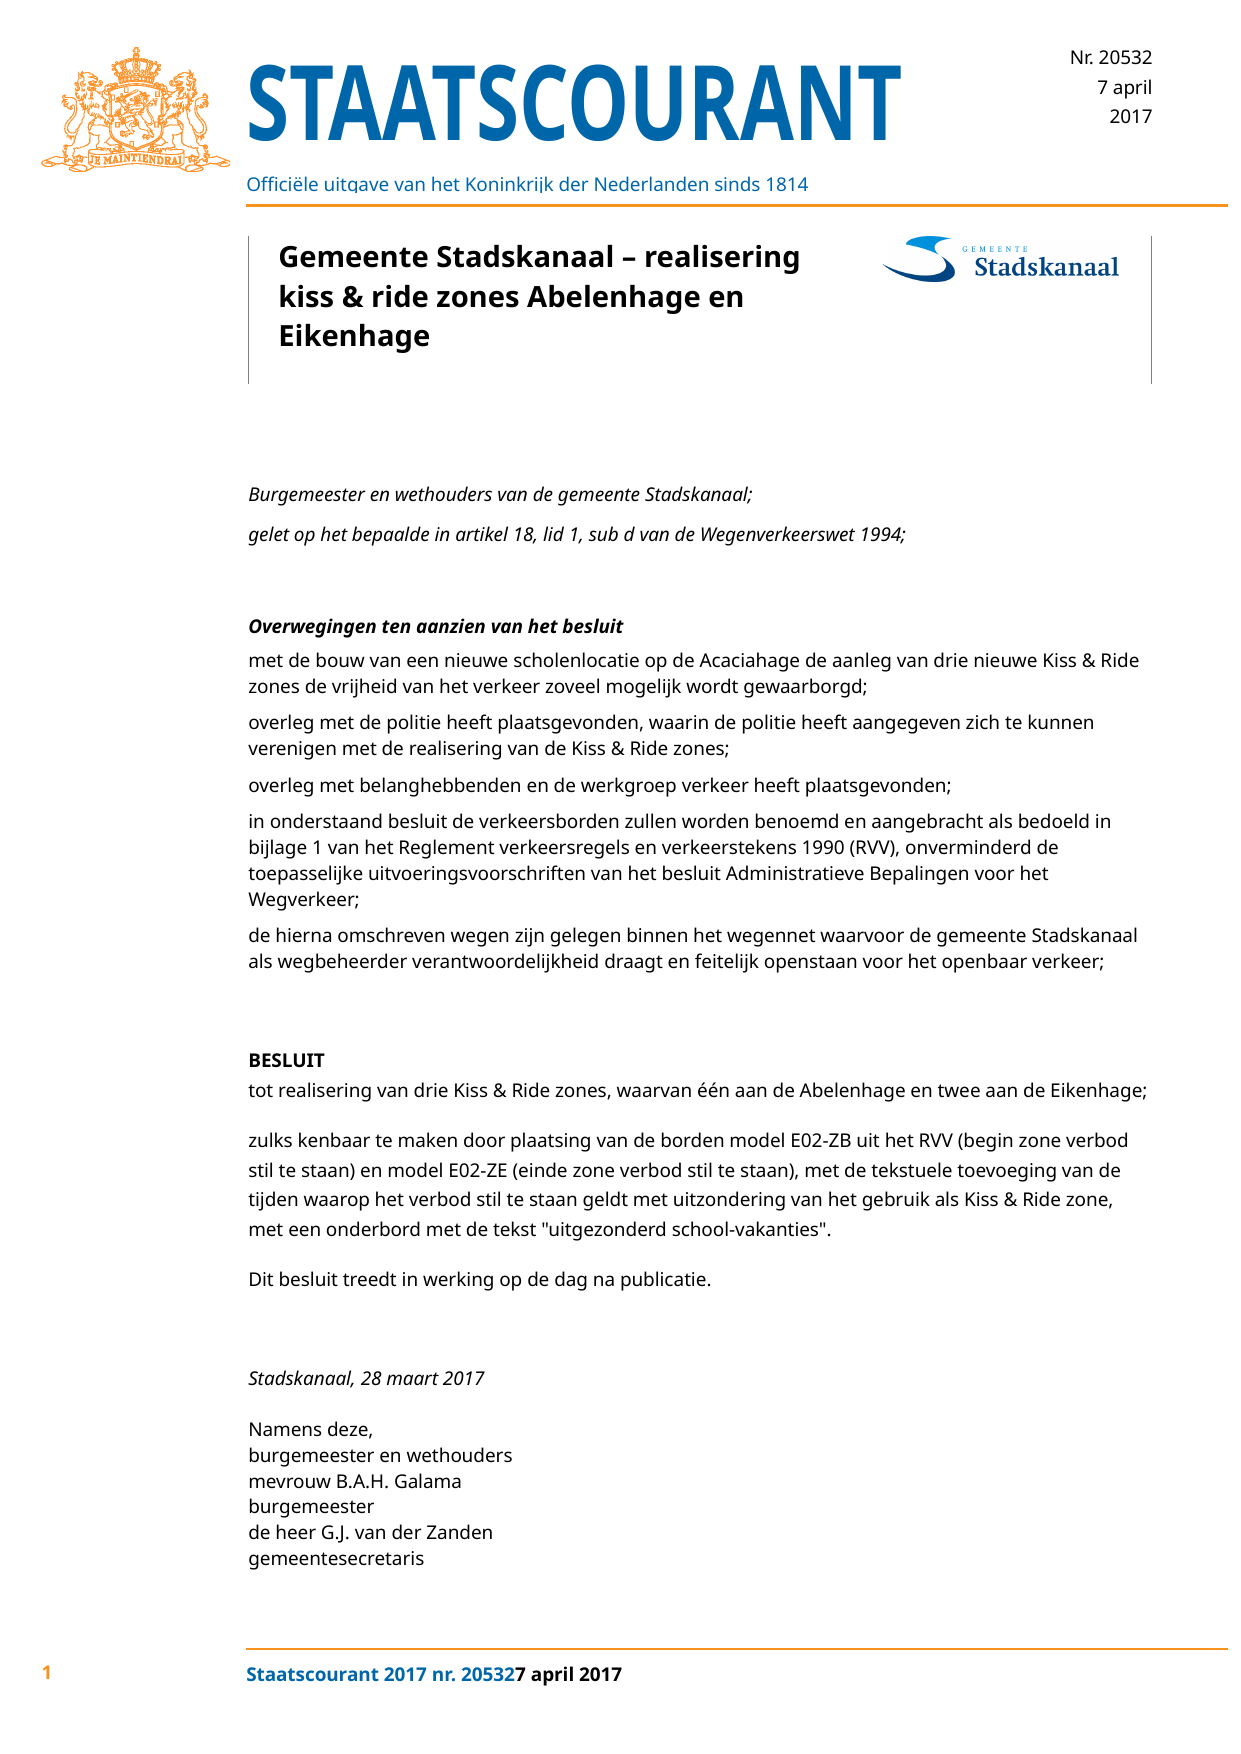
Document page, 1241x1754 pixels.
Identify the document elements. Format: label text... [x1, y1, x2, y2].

text mevrouw B.A.H. Galama [248, 1468, 1152, 1493]
text de heer G.J. van der Zanden [248, 1519, 1152, 1545]
text de hierna omschreven wegen zijn gelegen binnen het wegennet waarvoor de gemeente Stadskanaal als wegbeheerder verantwoordelijkheid draagt en feitelijk openstaan voor het openbaar verkeer; [248, 922, 1152, 974]
text burgemeester [248, 1493, 1152, 1519]
text Burgemeester en wethouders van de gemeente Stadskanaal; [248, 482, 1152, 507]
table_header [850, 236, 1151, 384]
text gemeentesecretaris [248, 1545, 1152, 1571]
text overleg met belanghebbenden en de werkgroep verkeer heeft plaatsgevonden; [248, 772, 1152, 798]
text BESLUIT [248, 1047, 1152, 1073]
text Stadskanaal, 28 maart 2017 [248, 1365, 1152, 1391]
text Overwegingen ten aanzien van het besluit [248, 613, 1152, 639]
text gelet op het bepaalde in artikel 18, lid 1, sub d van de Wegenverkeerswet 1994; [248, 521, 1152, 547]
text met de bouw van een nieuwe scholenlocatie op de Acaciahage de aanleg van drie nieuwe Kiss & Ride zones de vrijheid van het verkeer zoveel mogelijk wordt gewaarborgd; [248, 647, 1152, 698]
text overleg met de politie heeft plaatsgevonden, waarin de politie heeft aangegeven zich te kunnen verenigen met de realisering van de Kiss & Ride zones; [248, 709, 1152, 761]
picture [41, 47, 231, 172]
table_header Gemeente Stadskanaal – realisering kiss & ride zones Abelenhage en Eikenhage [249, 236, 850, 384]
text Dit besluit treedt in werking op de dag na publicatie. [248, 1267, 1152, 1292]
text zulks kenbaar te maken door plaatsing van de borden model E02-ZB uit het RVV (begin zone verbod stil te staan) en model E02-ZE (einde zone verbod stil te staan), met de tekstuele toevoeging van de tijden waarop het verbod stil te staan geldt met uitzondering van het gebruik als Kiss & Ride zone, met een onderbord met de tekst "uitgezonderd school-vakanties". [248, 1127, 1152, 1242]
text in onderstaand besluit de verkeersborden zullen worden benoemd en aangebracht als bedoeld in bijlage 1 van het Reglement verkeersregels en verkeerstekens 1990 (RVV), onverminderd de toepasselijke uitvoeringsvoorschriften van het besluit Administratieve Bepalingen voor het Wegverkeer; [248, 808, 1152, 911]
text Namens deze, [248, 1416, 1152, 1442]
text burgemeester en wethouders [248, 1442, 1152, 1468]
picture [882, 236, 1119, 282]
text tot realisering van drie Kiss & Ride zones, waarvan één aan de Abelenhage en twee aan de Eikenhage; [248, 1077, 1152, 1103]
